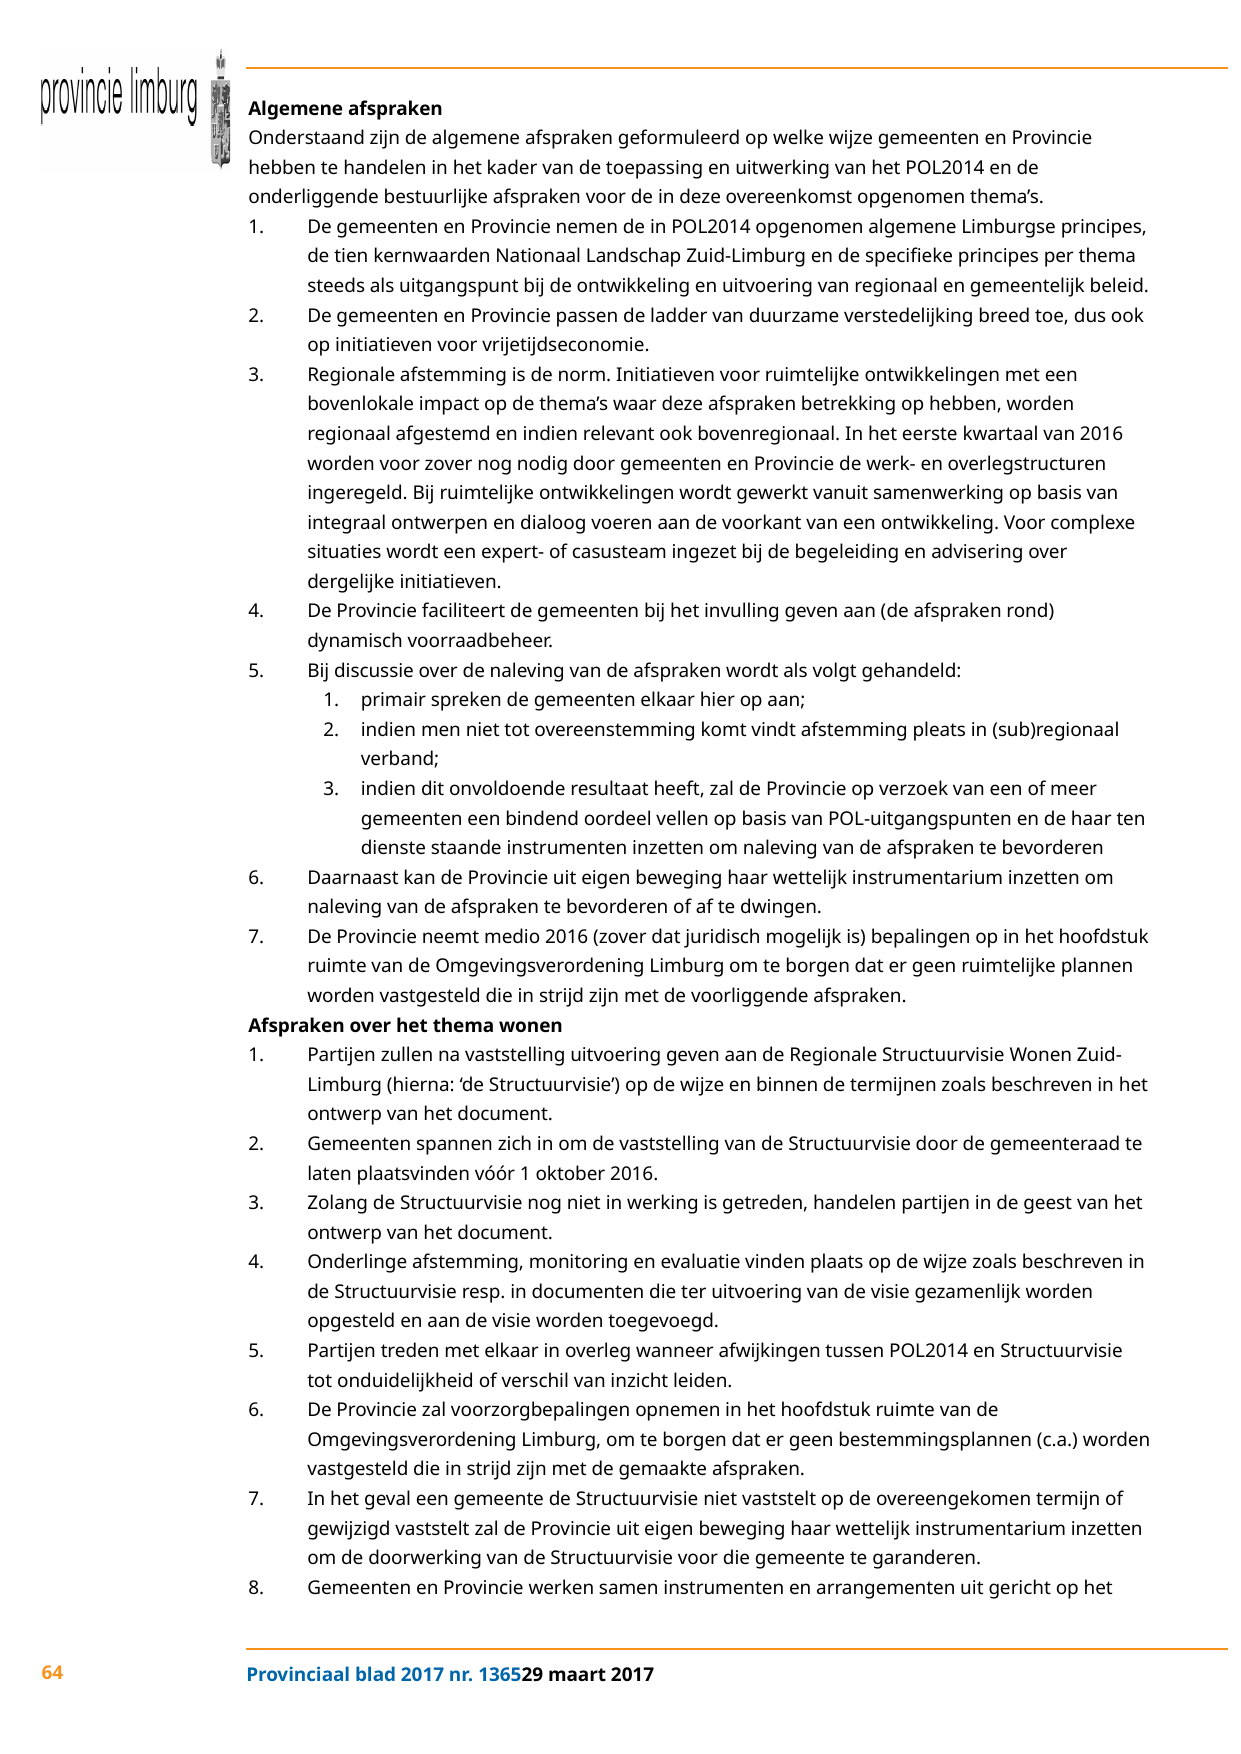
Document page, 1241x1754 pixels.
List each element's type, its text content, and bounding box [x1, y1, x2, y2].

list De gemeenten en Provincie passen de ladder van duurzame verstedelijking breed toe, dus ook op initiatieven voor vrijetijdseconomie. [248, 302, 1152, 357]
text Afspraken over het thema wonen [248, 1012, 1152, 1038]
list De Provincie faciliteert de gemeenten bij het invulling geven aan (de afspraken rond) dynamisch voorraadbeheer. [248, 598, 1152, 653]
list Gemeenten en Provincie werken samen instrumenten en arrangementen uit gericht op het [248, 1574, 1152, 1600]
list Regionale afstemming is de norm. Initiatieven voor ruimtelijke ontwikkelingen met een bovenlokale impact op de thema’s waar deze afspraken betrekking op hebben, worden regionaal afgestemd en indien relevant ook bovenregionaal. In het eerste kwartaal van 2016 worden voor zover nog nodig door gemeenten en Provincie de werk- en overlegstructuren ingeregeld. Bij ruimtelijke ontwikkelingen wordt gewerkt vanuit samenwerking op basis van integraal ontwerpen en dialoog voeren aan de voorkant van een ontwikkeling. Voor complexe situaties wordt een expert- of casusteam ingezet bij de begeleiding en advisering over dergelijke initiatieven. [248, 361, 1152, 594]
list De Provincie zal voorzorgbepalingen opnemen in het hoofdstuk ruimte van de Omgevingsverordening Limburg, om te borgen dat er geen bestemmingsplannen (c.a.) worden vastgesteld die in strijd zijn met de gemaakte afspraken. [248, 1396, 1152, 1481]
list Partijen zullen na vaststelling uitvoering geven aan de Regionale Structuurvisie Wonen Zuid-Limburg (hierna: ‘de Structuurvisie’) op de wijze en binnen de termijnen zoals beschreven in het ontwerp van het document. [248, 1041, 1152, 1126]
list In het geval een gemeente de Structuurvisie niet vaststelt op de overeengekomen termijn of gewijzigd vaststelt zal de Provincie uit eigen beweging haar wettelijk instrumentarium inzetten om de doorwerking van de Structuurvisie voor die gemeente te garanderen. [248, 1485, 1152, 1570]
list Onderlinge afstemming, monitoring en evaluatie vinden plaats op de wijze zoals beschreven in de Structuurvisie resp. in documenten die ter uitvoering van de visie gezamenlijk worden opgesteld en aan de visie worden toegevoegd. [248, 1248, 1152, 1333]
list Bij discussie over de naleving van de afspraken wordt als volgt gehandeld: [248, 657, 1152, 683]
list indien men niet tot overeenstemming komt vindt afstemming pleats in (sub)regionaal verband; [323, 716, 1152, 771]
text Onderstaand zijn de algemene afspraken geformuleerd op welke wijze gemeenten en Provincie hebben te handelen in het kader van de toepassing en uitwerking van het POL2014 en de onderliggende bestuurlijke afspraken voor de in deze overeenkomst opgenomen thema’s. [248, 124, 1152, 209]
list Daarnaast kan de Provincie uit eigen beweging haar wettelijk instrumentarium inzetten om naleving van de afspraken te bevorderen of af te dwingen. [248, 864, 1152, 919]
list Partijen treden met elkaar in overleg wanneer afwijkingen tussen POL2014 en Structuurvisie tot onduidelijkheid of verschil van inzicht leiden. [248, 1337, 1152, 1393]
list De Provincie neemt medio 2016 (zover dat juridisch mogelijk is) bepalingen op in het hoofdstuk ruimte van de Omgevingsverordening Limburg om te borgen dat er geen ruimtelijke plannen worden vastgesteld die in strijd zijn met de voorliggende afspraken. [248, 923, 1152, 1008]
list indien dit onvoldoende resultaat heeft, zal de Provincie op verzoek van een of meer gemeenten een bindend oordeel vellen op basis van POL-uitgangspunten en de haar ten dienste staande instrumenten inzetten om naleving van de afspraken te bevorderen [323, 775, 1152, 860]
list primair spreken de gemeenten elkaar hier op aan; [323, 686, 1152, 712]
picture [41, 47, 231, 172]
list Zolang de Structuurvisie nog niet in werking is getreden, handelen partijen in de geest van het ontwerp van het document. [248, 1189, 1152, 1245]
list Gemeenten spannen zich in om de vaststelling van de Structuurvisie door de gemeenteraad te laten plaatsvinden vóór 1 oktober 2016. [248, 1130, 1152, 1186]
text Algemene afspraken [248, 95, 1152, 121]
list De gemeenten en Provincie nemen de in POL2014 opgenomen algemene Limburgse principes, de tien kernwaarden Nationaal Landschap Zuid-Limburg en de specifieke principes per thema steeds als uitgangspunt bij de ontwikkeling en uitvoering van regionaal en gemeentelijk beleid. [248, 213, 1152, 298]
